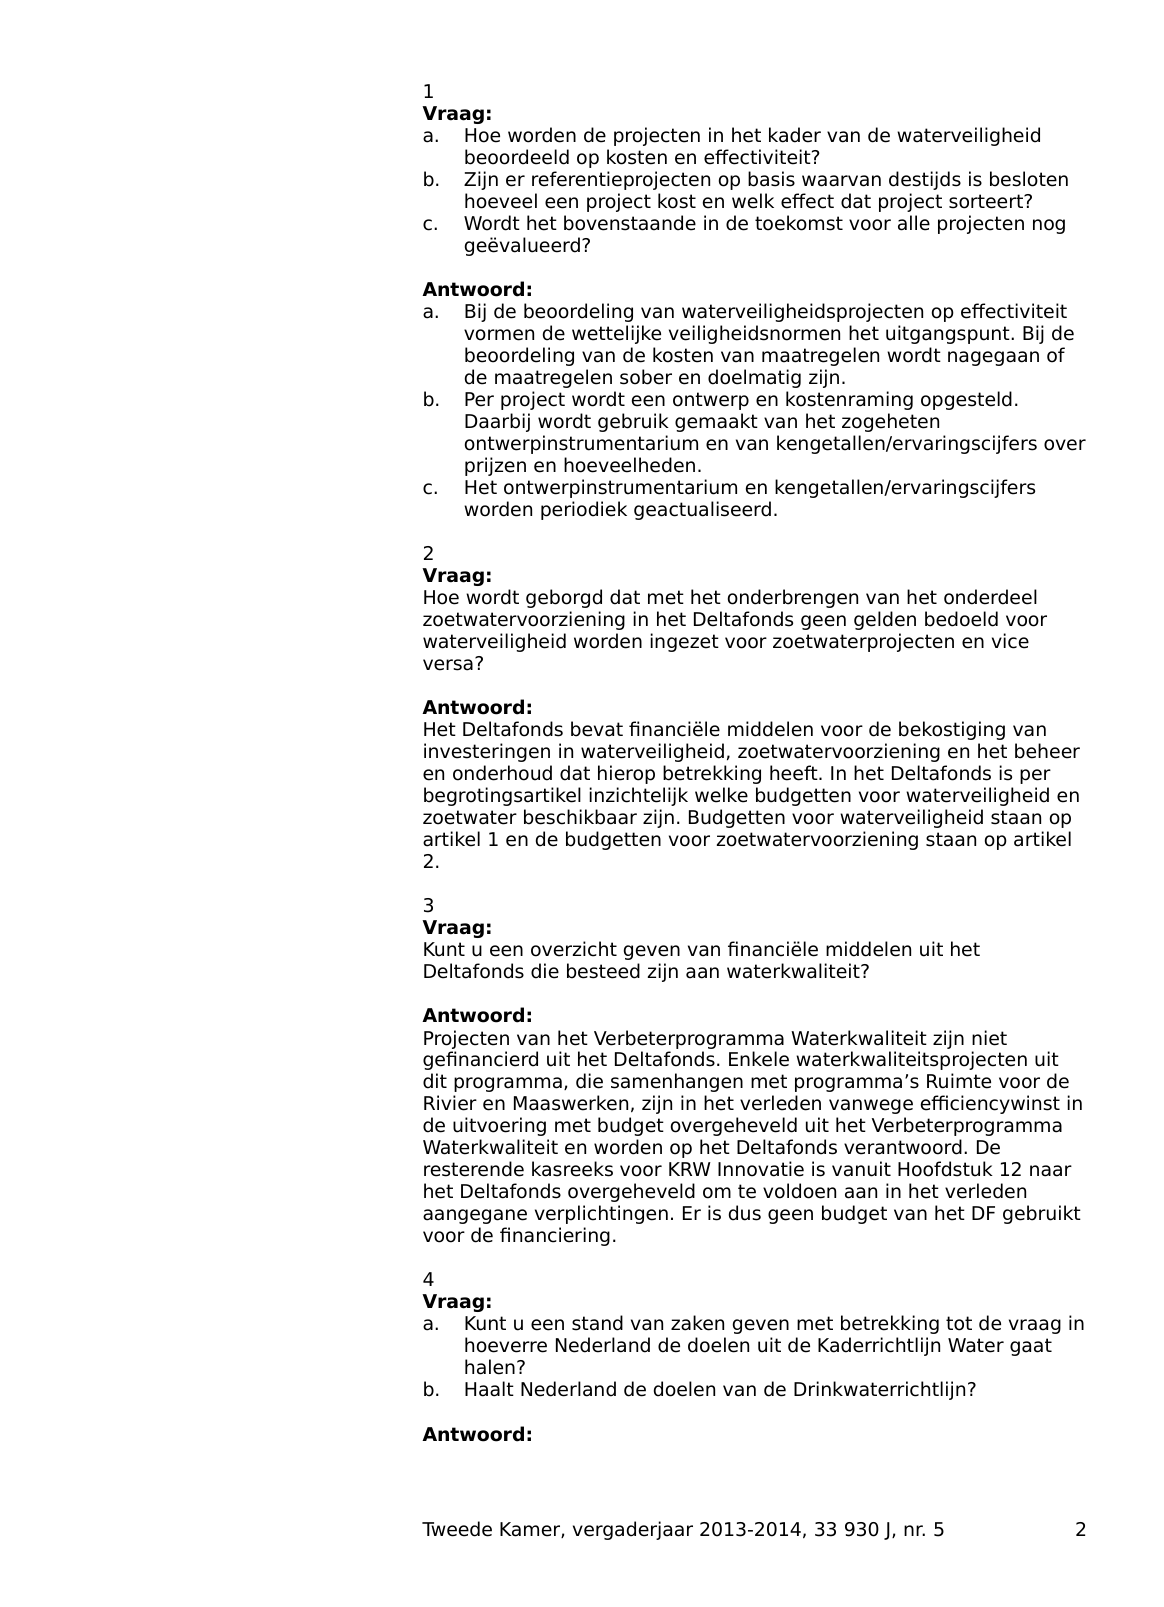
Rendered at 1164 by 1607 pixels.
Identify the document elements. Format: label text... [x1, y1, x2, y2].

text Projecten van het Verbeterprogramma Waterkwaliteit zijn niet gefinancierd uit het Deltafonds. Enkele waterkwaliteitsprojecten uit dit programma, die samenhangen met programma’s Ruimte voor de Rivier en Maaswerken, zijn in het verleden vanwege efficiencywinst in de uitvoering met budget overgeheveld uit het Verbeterprogramma Waterkwaliteit en worden op het Deltafonds verantwoord. De resterende kasreeks voor KRW Innovatie is vanuit Hoofdstuk 12 naar het Deltafonds overgeheveld om te voldoen aan in het verleden aangegane verplichtingen. Er is dus geen budget van het DF gebruikt voor de financiering. [422, 1027, 1087, 1247]
text a. Bij de beoordeling van waterveiligheidsprojecten op effectiviteit vormen de wettelijke veiligheidsnormen het uitgangspunt. Bij de beoordeling van de kosten van maatregelen wordt nagegaan of de maatregelen sober en doelmatig zijn. [422, 301, 1087, 389]
text Vraag: [422, 565, 1087, 587]
text Het Deltafonds bevat financiële middelen voor de bekostiging van investeringen in waterveiligheid, zoetwatervoorziening en het beheer en onderhoud dat hierop betrekking heeft. In het Deltafonds is per begrotingsartikel inzichtelijk welke budgetten voor waterveiligheid en zoetwater beschikbaar zijn. Budgetten voor waterveiligheid staan op artikel 1 en de budgetten voor zoetwatervoorziening staan op artikel 2. [422, 719, 1087, 873]
text c. Het ontwerpinstrumentarium en kengetallen/ervaringscijfers worden periodiek geactualiseerd. [422, 477, 1087, 521]
text 3 [422, 895, 1087, 917]
text a. Kunt u een stand van zaken geven met betrekking tot de vraag in hoeverre Nederland de doelen uit de Kaderrichtlijn Water gaat halen? [422, 1313, 1087, 1379]
text 2 [422, 543, 1087, 565]
text Vraag: [422, 917, 1087, 939]
text b. Haalt Nederland de doelen van de Drinkwaterrichtlijn? [422, 1379, 1087, 1401]
text Antwoord: [422, 279, 1087, 301]
text b. Zijn er referentieprojecten op basis waarvan destijds is besloten hoeveel een project kost en welk effect dat project sorteert? [422, 169, 1087, 213]
text b. Per project wordt een ontwerp en kostenraming opgesteld. Daarbij wordt gebruik gemaakt van het zogeheten ontwerpinstrumentarium en van kengetallen/ervaringscijfers over prijzen en hoeveelheden. [422, 389, 1087, 477]
text 4 [422, 1269, 1087, 1291]
text a. Hoe worden de projecten in het kader van de waterveiligheid beoordeeld op kosten en effectiviteit? [422, 125, 1087, 169]
text Antwoord: [422, 697, 1087, 719]
text Antwoord: [422, 1423, 1087, 1445]
text Antwoord: [422, 1005, 1087, 1027]
text Vraag: [422, 103, 1087, 125]
text Vraag: [422, 1291, 1087, 1313]
text Kunt u een overzicht geven van financiële middelen uit het Deltafonds die besteed zijn aan waterkwaliteit? [422, 939, 1087, 983]
text 1 [422, 81, 1087, 103]
text Hoe wordt geborgd dat met het onderbrengen van het onderdeel zoetwatervoorziening in het Deltafonds geen gelden bedoeld voor waterveiligheid worden ingezet voor zoetwaterprojecten en vice versa? [422, 587, 1087, 675]
text c. Wordt het bovenstaande in de toekomst voor alle projecten nog geëvalueerd? [422, 213, 1087, 257]
